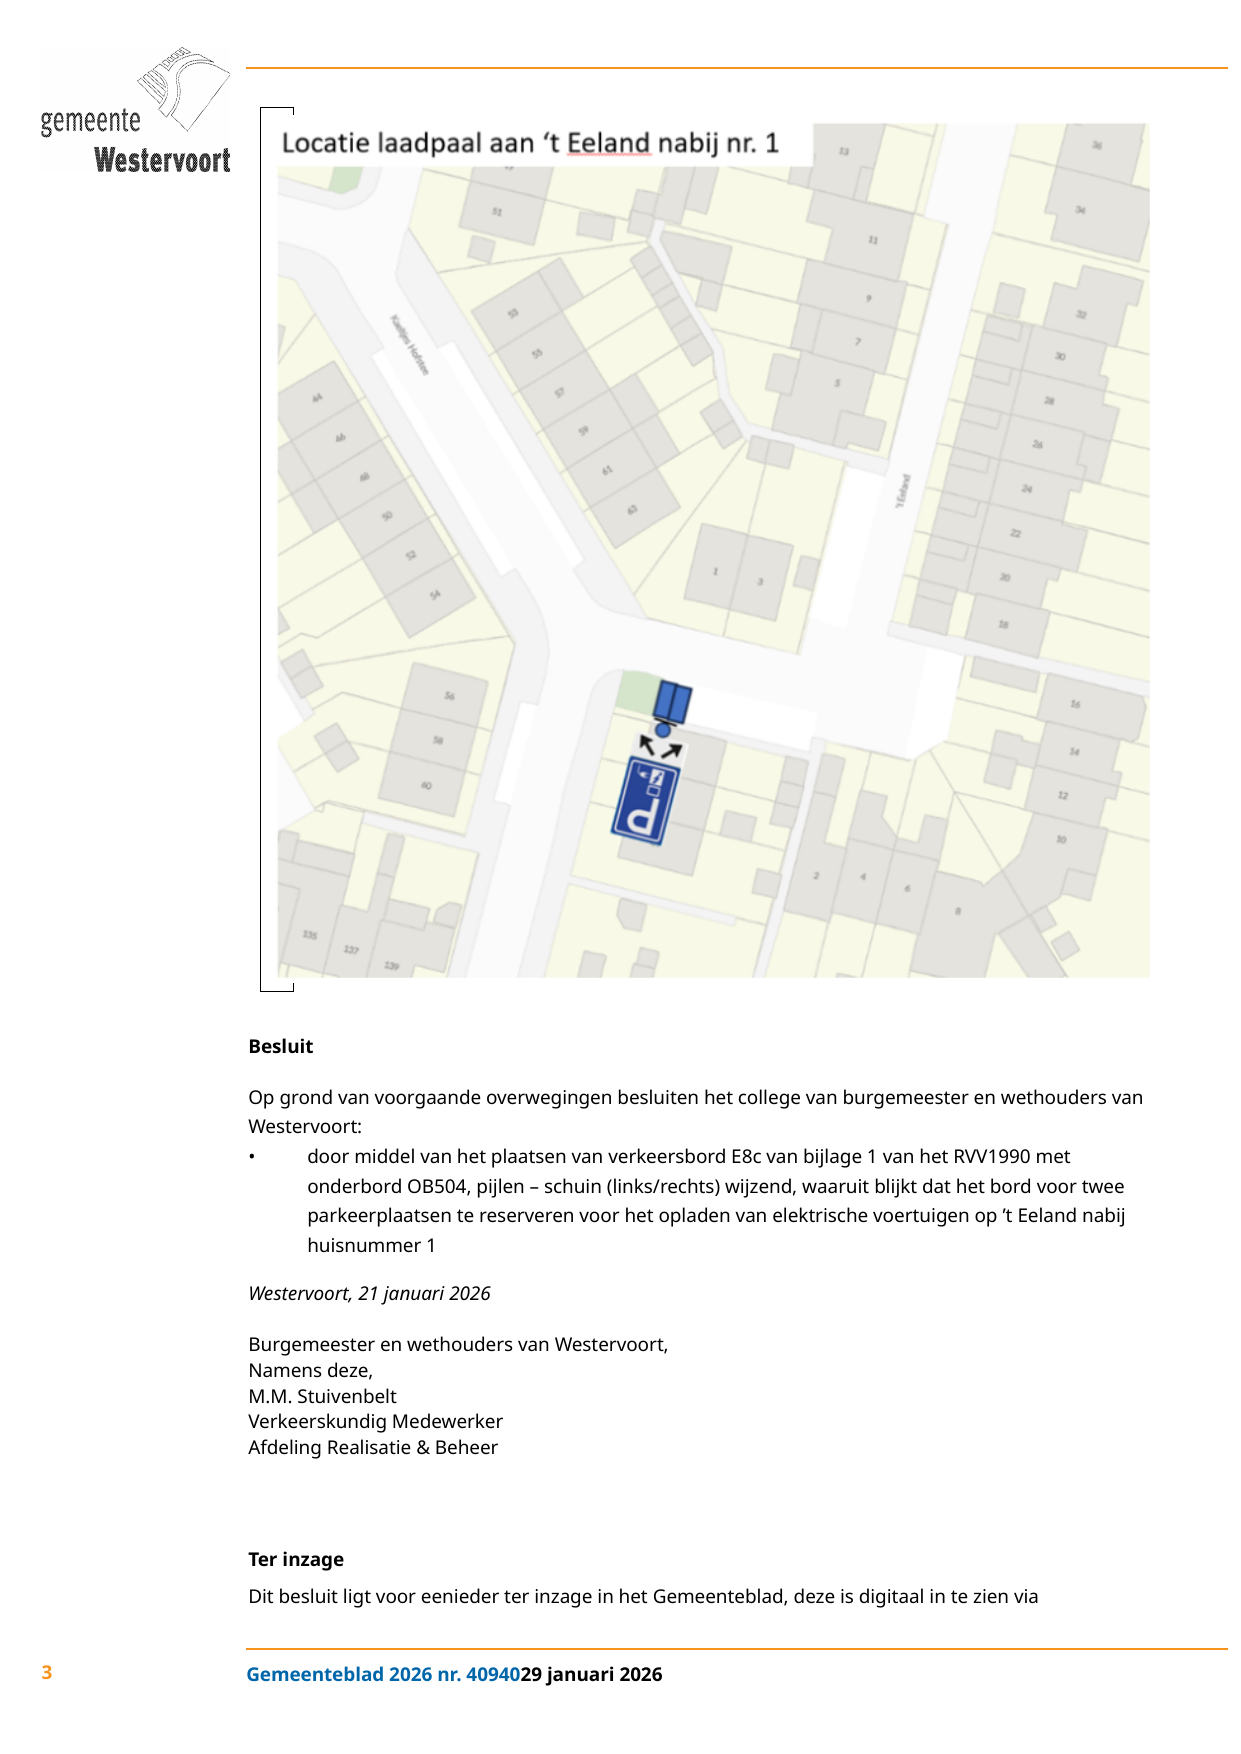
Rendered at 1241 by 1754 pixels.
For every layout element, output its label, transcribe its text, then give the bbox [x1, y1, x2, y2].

text Op grond van voorgaande overwegingen besluiten het college van burgemeester en wethouders van Westervoort: [248, 1084, 1152, 1139]
text Verkeerskundig Medewerker [248, 1408, 1152, 1434]
picture [41, 47, 231, 172]
text Burgemeester en wethouders van Westervoort, [248, 1331, 1152, 1357]
text Westervoort, 21 januari 2026 [248, 1280, 1152, 1306]
text M.M. Stuivenbelt [248, 1383, 1152, 1408]
text Besluit [248, 1034, 1152, 1059]
picture [268, 115, 1155, 983]
list door middel van het plaatsen van verkeersbord E8c van bijlage 1 van het RVV1990 met onderbord OB504, pijlen – schuin (links/rechts) wijzend, waaruit blijkt dat het bord voor twee parkeerplaatsen te reserveren voor het opladen van elektrische voertuigen op ’t Eeland nabij huisnummer 1 [248, 1143, 1152, 1258]
text Afdeling Realisatie & Beheer [248, 1434, 1152, 1460]
text Namens deze, [248, 1357, 1152, 1383]
text Dit besluit ligt voor eenieder ter inzage in het Gemeenteblad, deze is digitaal in te zien via [248, 1588, 1152, 1607]
text Ter inzage [248, 1551, 1152, 1570]
